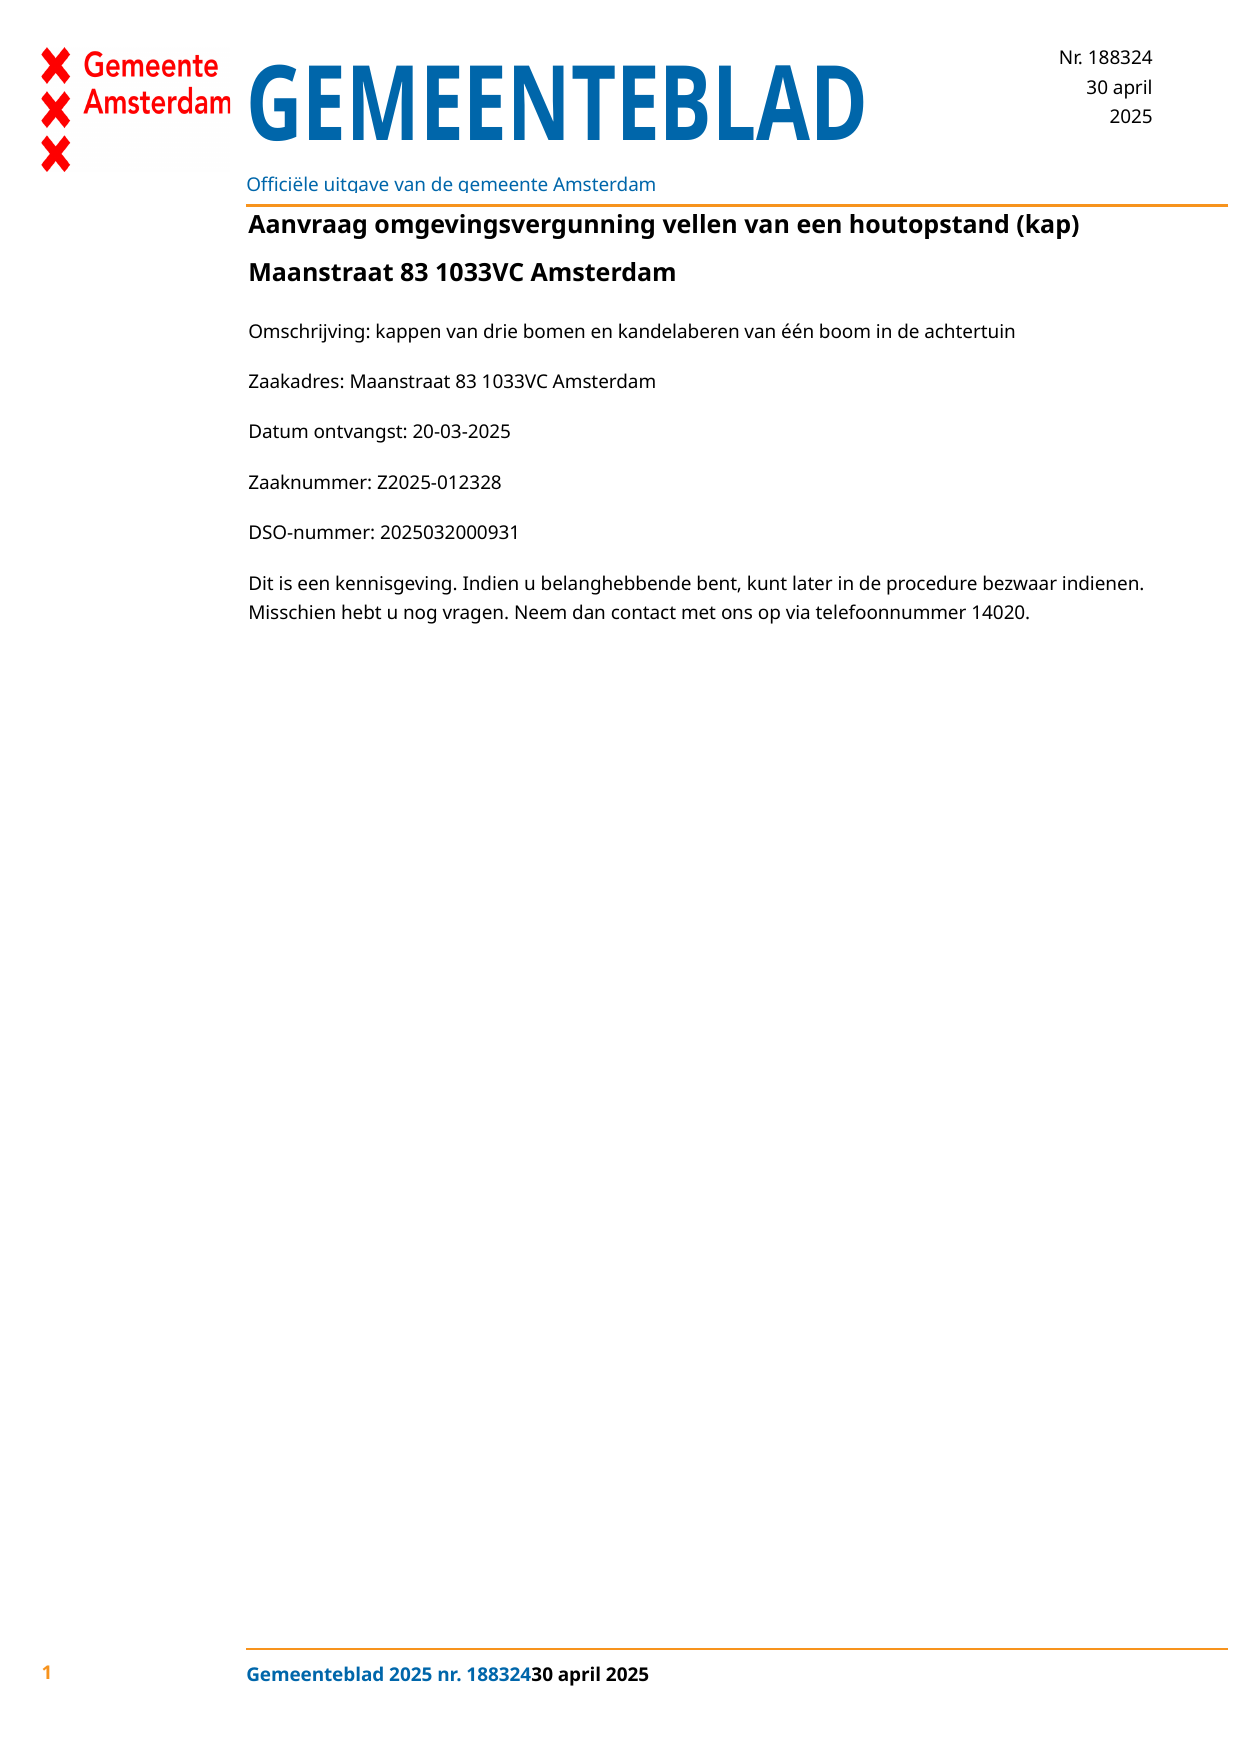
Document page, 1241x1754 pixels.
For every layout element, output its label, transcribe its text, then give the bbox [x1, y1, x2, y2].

text Dit is een kennisgeving. Indien u belanghebbende bent, kunt later in de procedure bezwaar indienen. Misschien hebt u nog vragen. Neem dan contact met ons op via telefoonnummer 14020. [248, 570, 1152, 625]
text Zaaknummer: Z2025-012328 [248, 469, 1152, 495]
picture [41, 47, 231, 172]
text DSO-nummer: 2025032000931 [248, 519, 1152, 545]
text Zaakadres: Maanstraat 83 1033VC Amsterdam [248, 368, 1152, 394]
text Datum ontvangst: 20-03-2025 [248, 419, 1152, 444]
text Aanvraag omgevingsvergunning vellen van een houtopstand (kap) Maanstraat 83 1033VC Amsterdam [248, 207, 1152, 288]
text Omschrijving: kappen van drie bomen en kandelaberen van één boom in de achtertuin [248, 318, 1152, 344]
